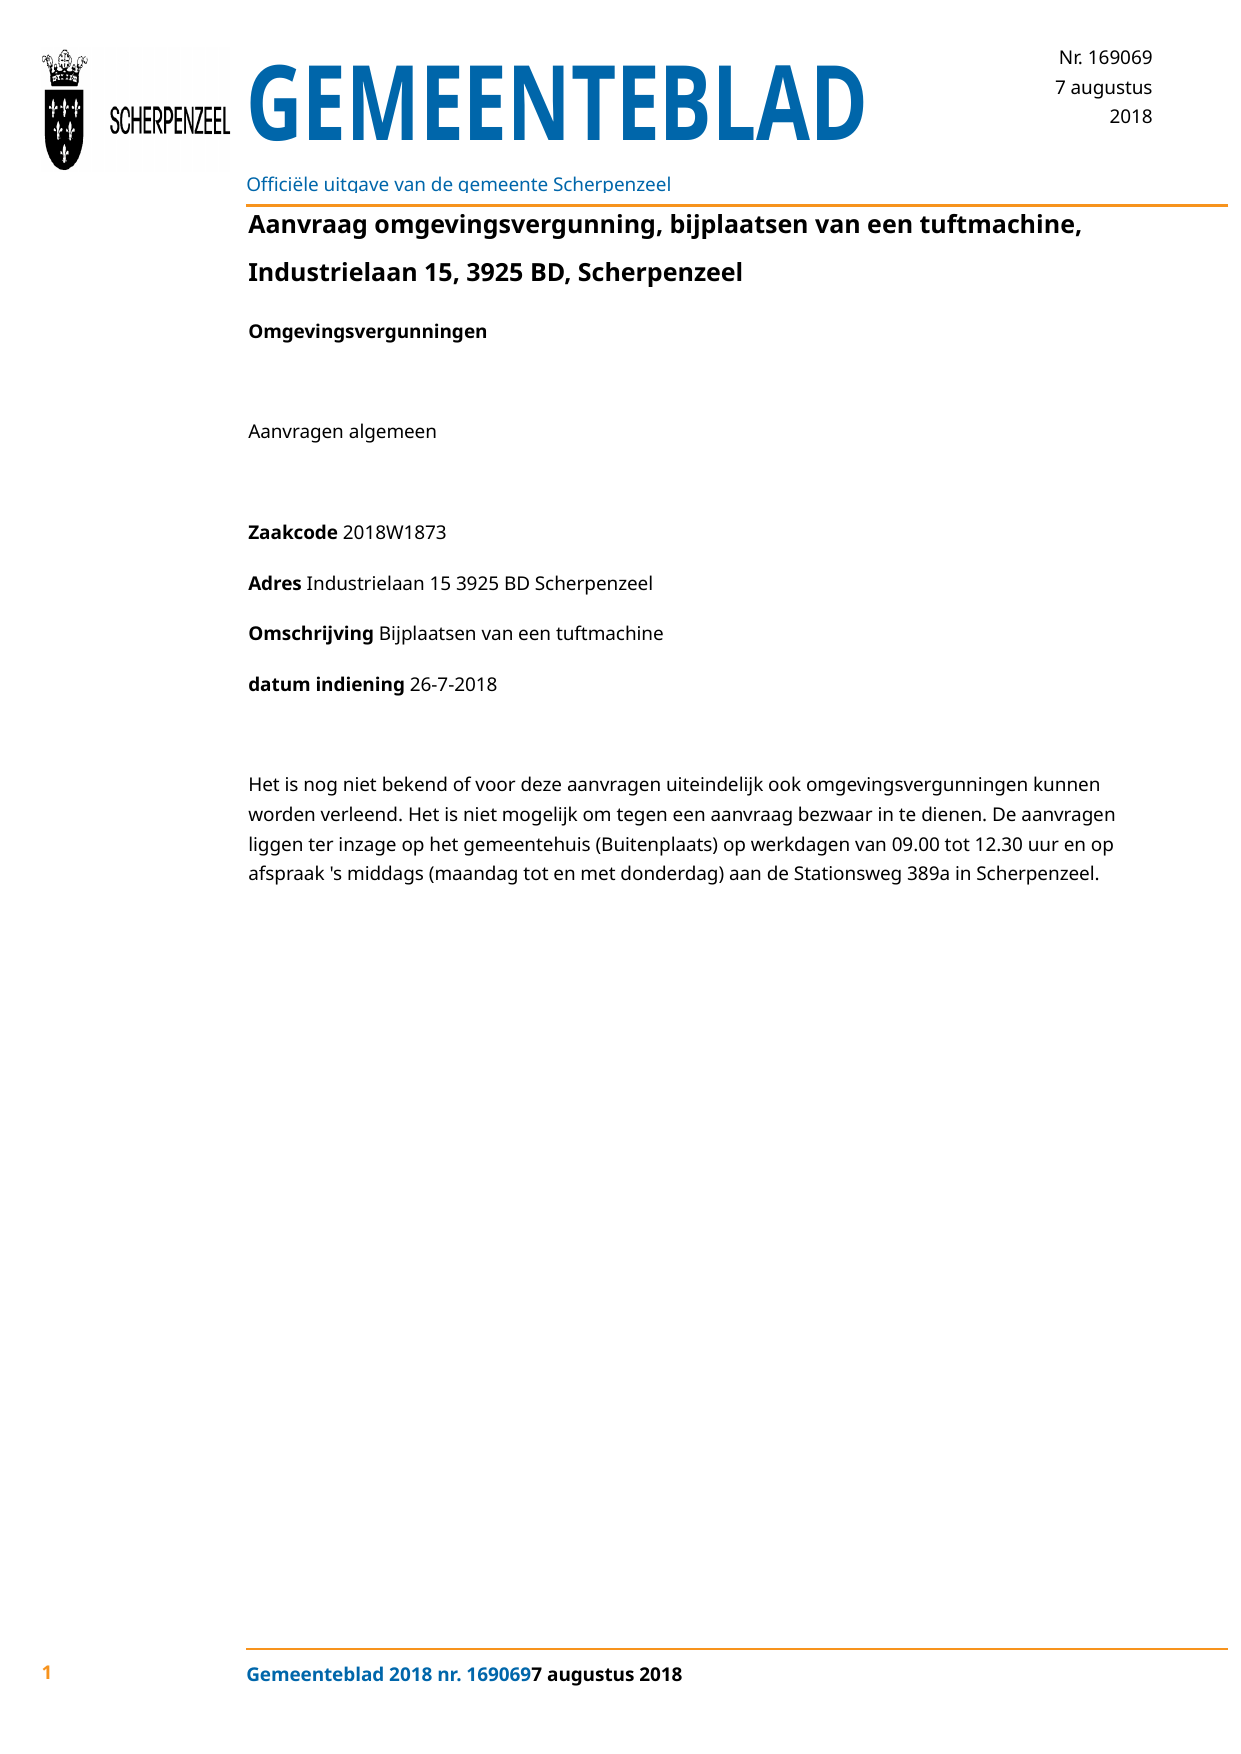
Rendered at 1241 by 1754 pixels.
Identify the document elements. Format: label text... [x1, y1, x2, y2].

text Het is nog niet bekend of voor deze aanvragen uiteindelijk ook omgevingsvergunningen kunnen worden verleend. Het is niet mogelijk om tegen een aanvraag bezwaar in te dienen. De aanvragen liggen ter inzage op het gemeentehuis (Buitenplaats) op werkdagen van 09.00 tot 12.30 uur en op afspraak 's middags (maandag tot en met donderdag) aan de Stationsweg 389a in Scherpenzeel. [248, 772, 1152, 886]
text Zaakcode 2018W1873 [248, 519, 1152, 545]
text Omschrijving Bijplaatsen van een tuftmachine [248, 620, 1152, 646]
text Adres Industrielaan 15 3925 BD Scherpenzeel [248, 570, 1152, 596]
text datum indiening 26-7-2018 [248, 671, 1152, 697]
text Omgevingsvergunningen [248, 318, 1152, 344]
text Aanvraag omgevingsvergunning, bijplaatsen van een tuftmachine, Industrielaan 15, 3925 BD, Scherpenzeel [248, 207, 1152, 288]
picture [41, 47, 231, 172]
text Aanvragen algemeen [248, 419, 1152, 444]
